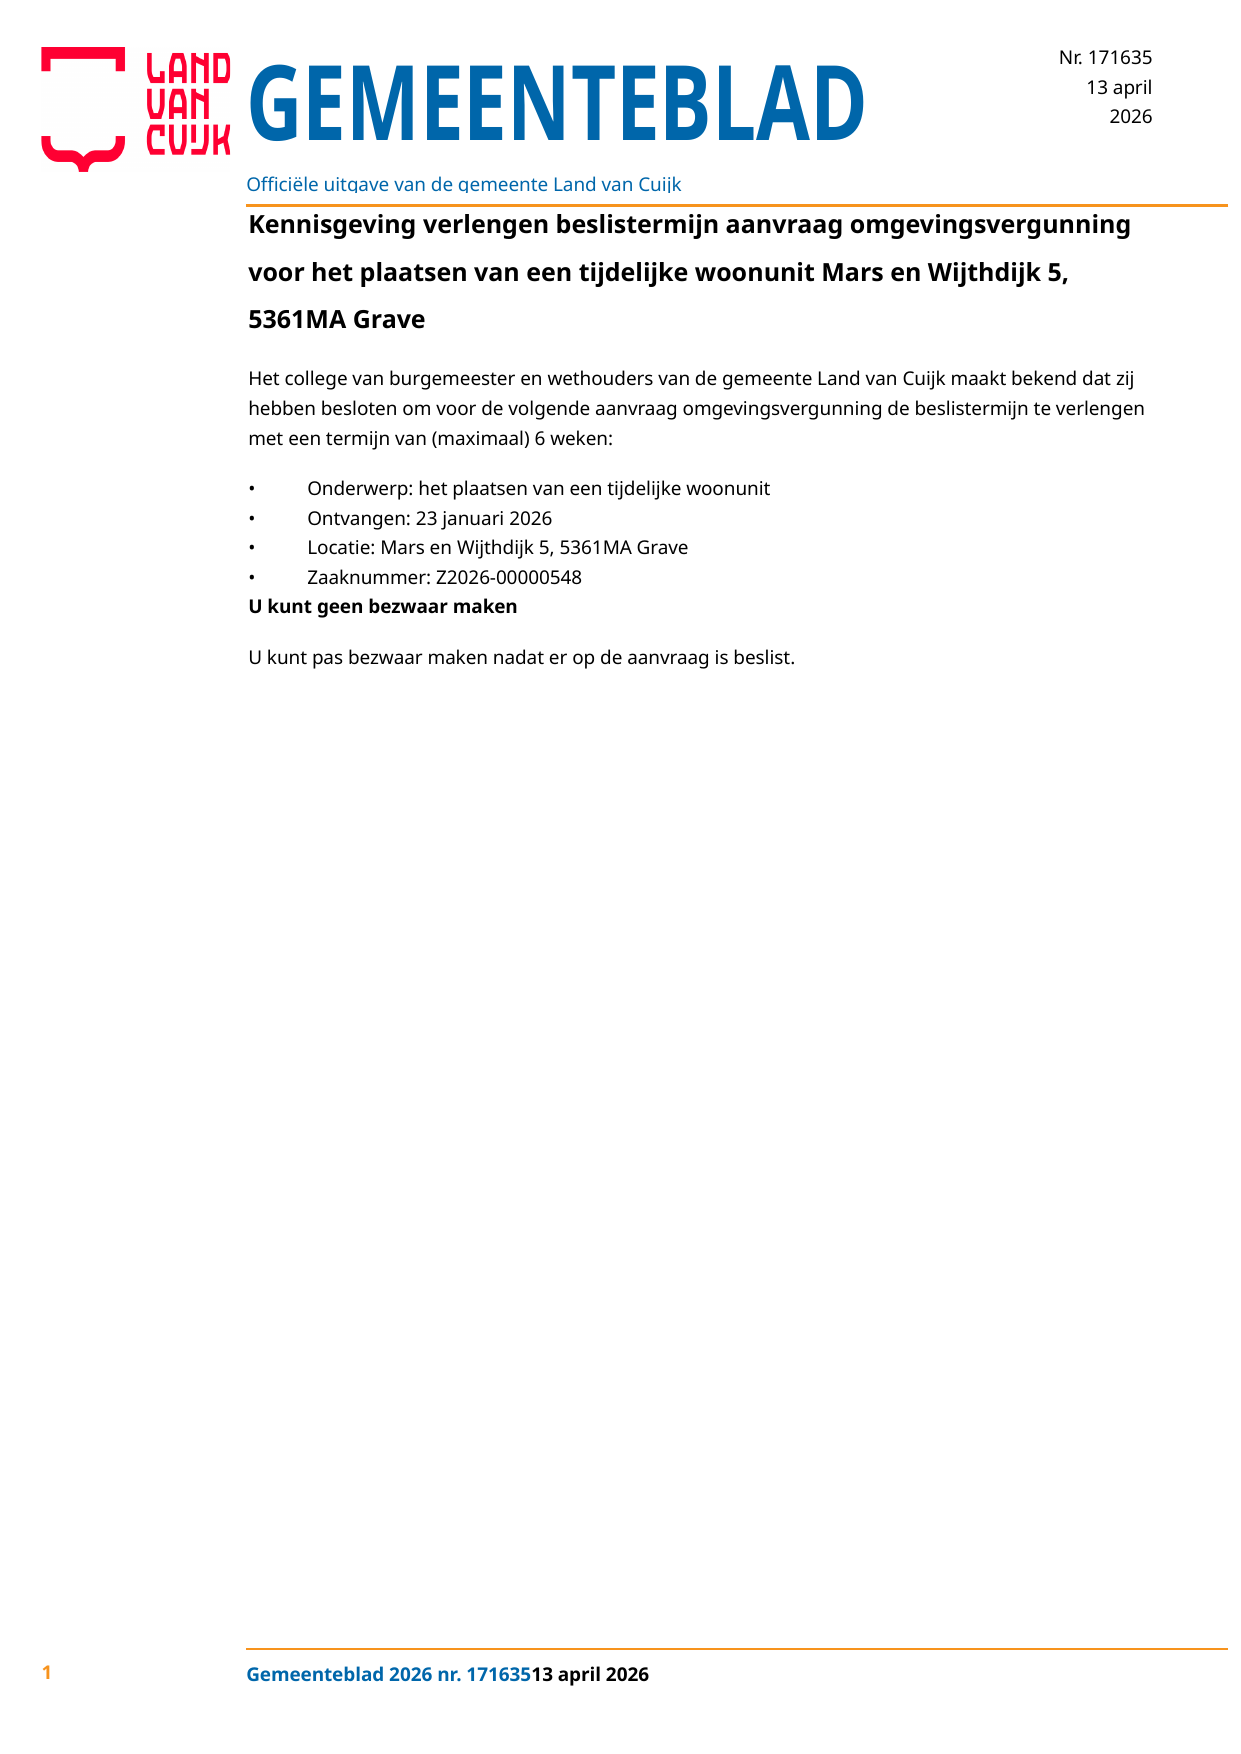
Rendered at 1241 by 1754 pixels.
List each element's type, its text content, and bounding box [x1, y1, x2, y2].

list Locatie: Mars en Wijthdijk 5, 5361MA Grave [248, 534, 1152, 560]
text Kennisgeving verlengen beslistermijn aanvraag omgevingsvergunning voor het plaatsen van een tijdelijke woonunit Mars en Wijthdijk 5, 5361MA Grave [248, 207, 1152, 336]
list Onderwerp: het plaatsen van een tijdelijke woonunit [248, 475, 1152, 501]
list Zaaknummer: Z2026-00000548 [248, 564, 1152, 589]
picture [41, 47, 231, 172]
text U kunt geen bezwaar maken [248, 593, 1152, 619]
text U kunt pas bezwaar maken nadat er op de aanvraag is beslist. [248, 644, 1152, 669]
list Ontvangen: 23 januari 2026 [248, 505, 1152, 530]
text Het college van burgemeester en wethouders van de gemeente Land van Cuijk maakt bekend dat zij hebben besloten om voor de volgende aanvraag omgevingsvergunning de beslistermijn te verlengen met een termijn van (maximaal) 6 weken: [248, 366, 1152, 450]
